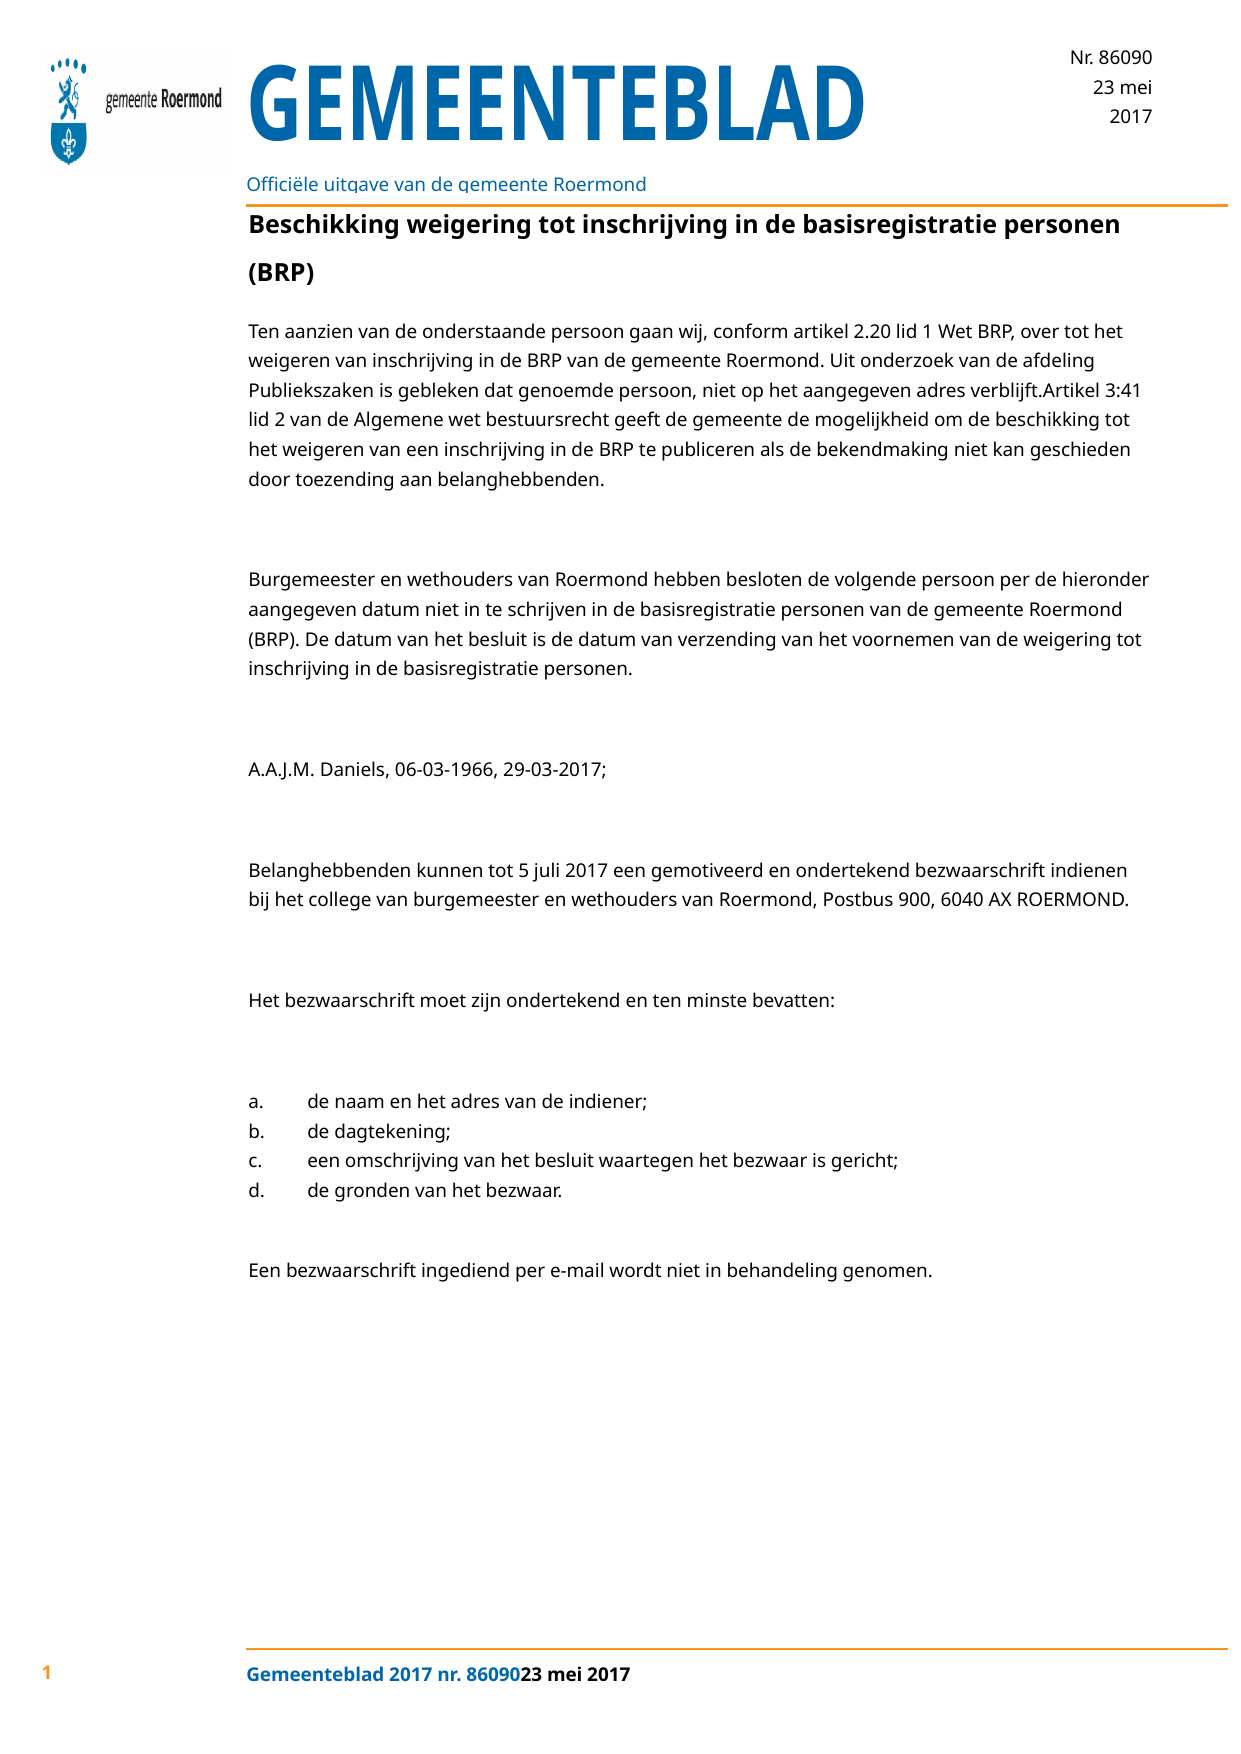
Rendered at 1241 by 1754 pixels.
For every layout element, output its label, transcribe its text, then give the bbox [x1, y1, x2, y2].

text Ten aanzien van de onderstaande persoon gaan wij, conform artikel 2.20 lid 1 Wet BRP, over tot het weigeren van inschrijving in de BRP van de gemeente Roermond. Uit onderzoek van de afdeling Publiekszaken is gebleken dat genoemde persoon, niet op het aangegeven adres verblijft.Artikel 3:41 lid 2 van de Algemene wet bestuursrecht geeft de gemeente de mogelijkheid om de beschikking tot het weigeren van een inschrijving in de BRP te publiceren als de bekendmaking niet kan geschieden door toezending aan belanghebbenden. [248, 318, 1152, 492]
list de dagtekening; [248, 1118, 1152, 1144]
list een omschrijving van het besluit waartegen het bezwaar is gericht; [248, 1147, 1152, 1173]
text Het bezwaarschrift moet zijn ondertekend en ten minste bevatten: [248, 987, 1152, 1013]
text A.A.J.M. Daniels, 06-03-1966, 29-03-2017; [248, 756, 1152, 782]
text Een bezwaarschrift ingediend per e-mail wordt niet in behandeling genomen. [248, 1257, 1152, 1283]
text Beschikking weigering tot inschrijving in de basisregistratie personen (BRP) [248, 207, 1152, 288]
list de naam en het adres van de indiener; [248, 1088, 1152, 1114]
text Belanghebbenden kunnen tot 5 juli 2017 een gemotiveerd en ondertekend bezwaarschrift indienen bij het college van burgemeester en wethouders van Roermond, Postbus 900, 6040 AX ROERMOND. [248, 857, 1152, 912]
text Burgemeester en wethouders van Roermond hebben besloten de volgende persoon per de hieronder aangegeven datum niet in te schrijven in de basisregistratie personen van de gemeente Roermond (BRP). De datum van het besluit is de datum van verzending van het voornemen van de weigering tot inschrijving in de basisregistratie personen. [248, 567, 1152, 681]
list de gronden van het bezwaar. [248, 1177, 1152, 1203]
picture [41, 47, 231, 172]
